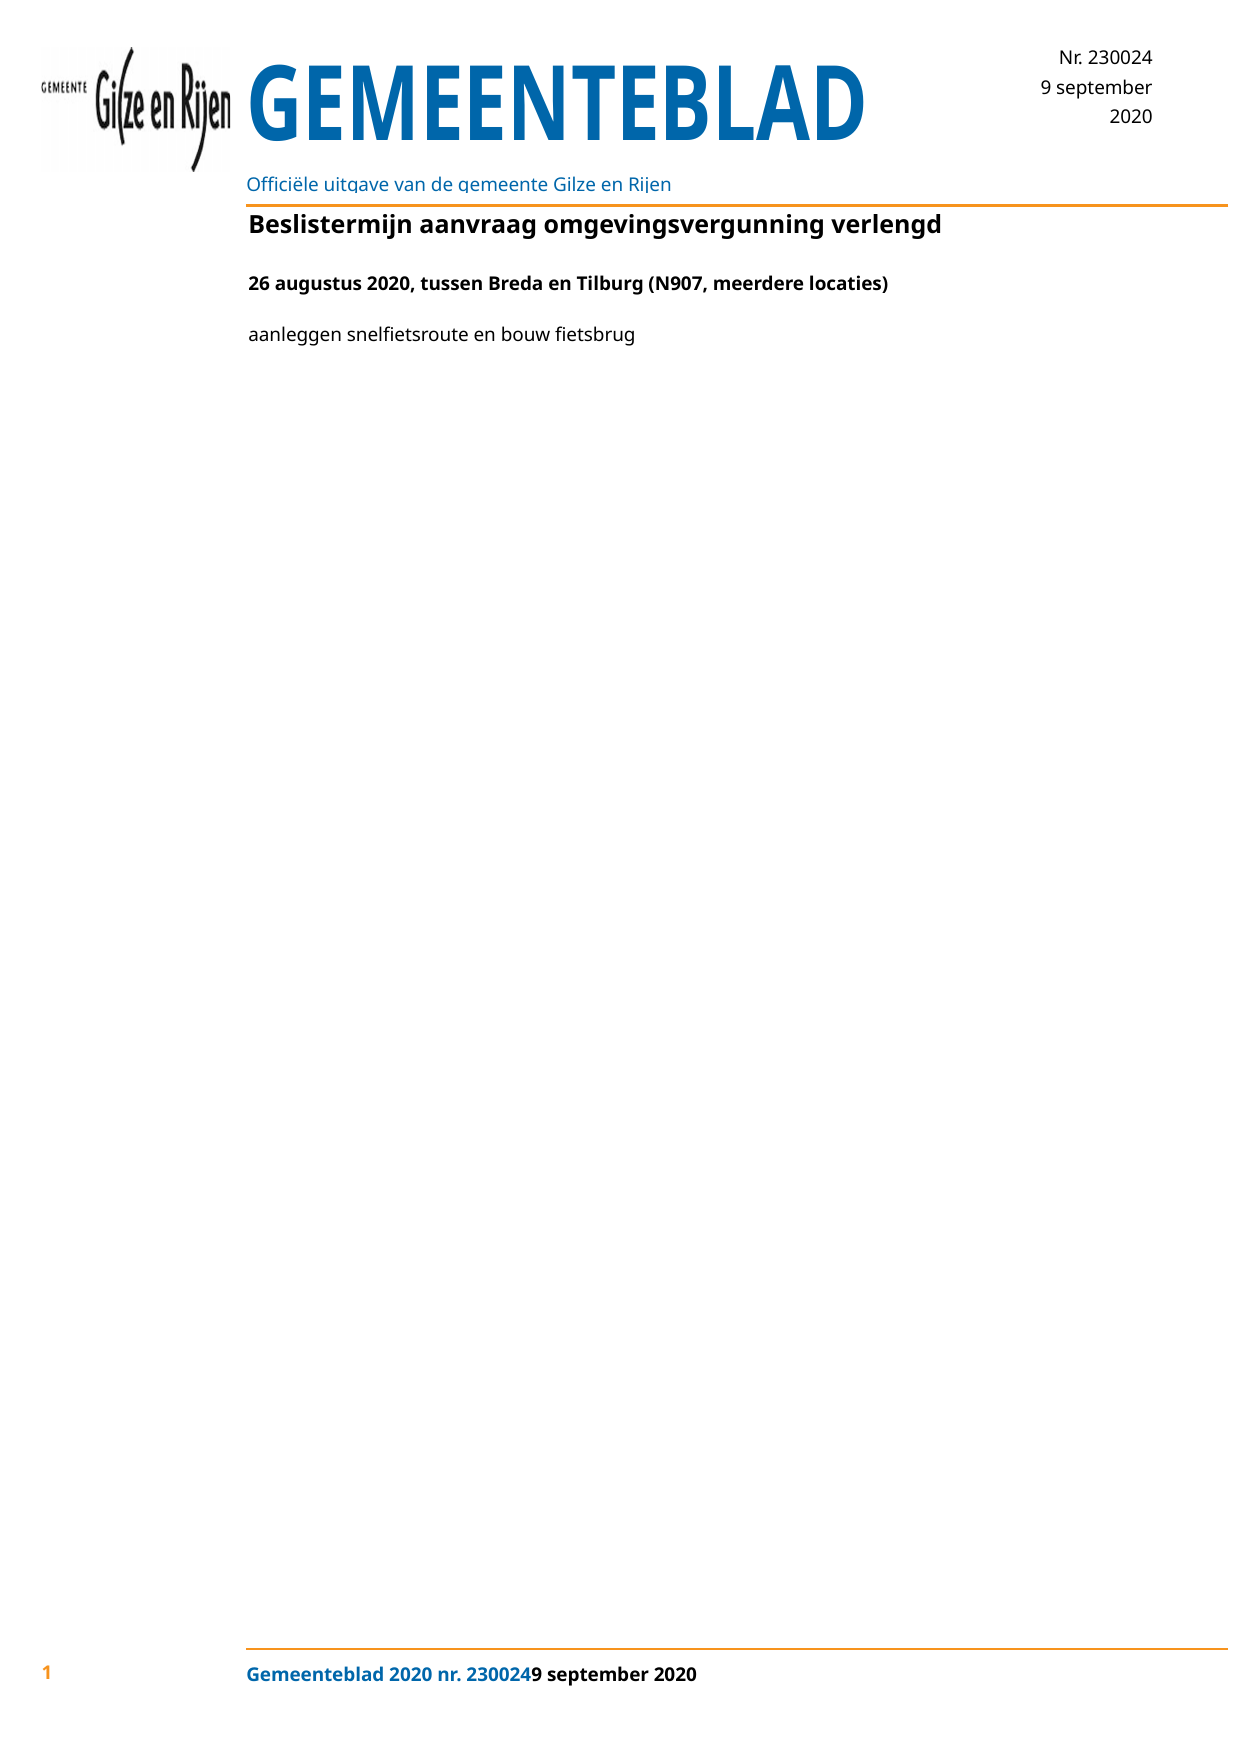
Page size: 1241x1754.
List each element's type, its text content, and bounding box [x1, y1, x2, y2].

text aanleggen snelfietsroute en bouw fietsbrug [248, 321, 1152, 346]
picture [41, 47, 231, 172]
text 26 augustus 2020, tussen Breda en Tilburg (N907, meerdere locaties) [248, 270, 1152, 296]
text Beslistermijn aanvraag omgevingsvergunning verlengd [248, 207, 1152, 241]
